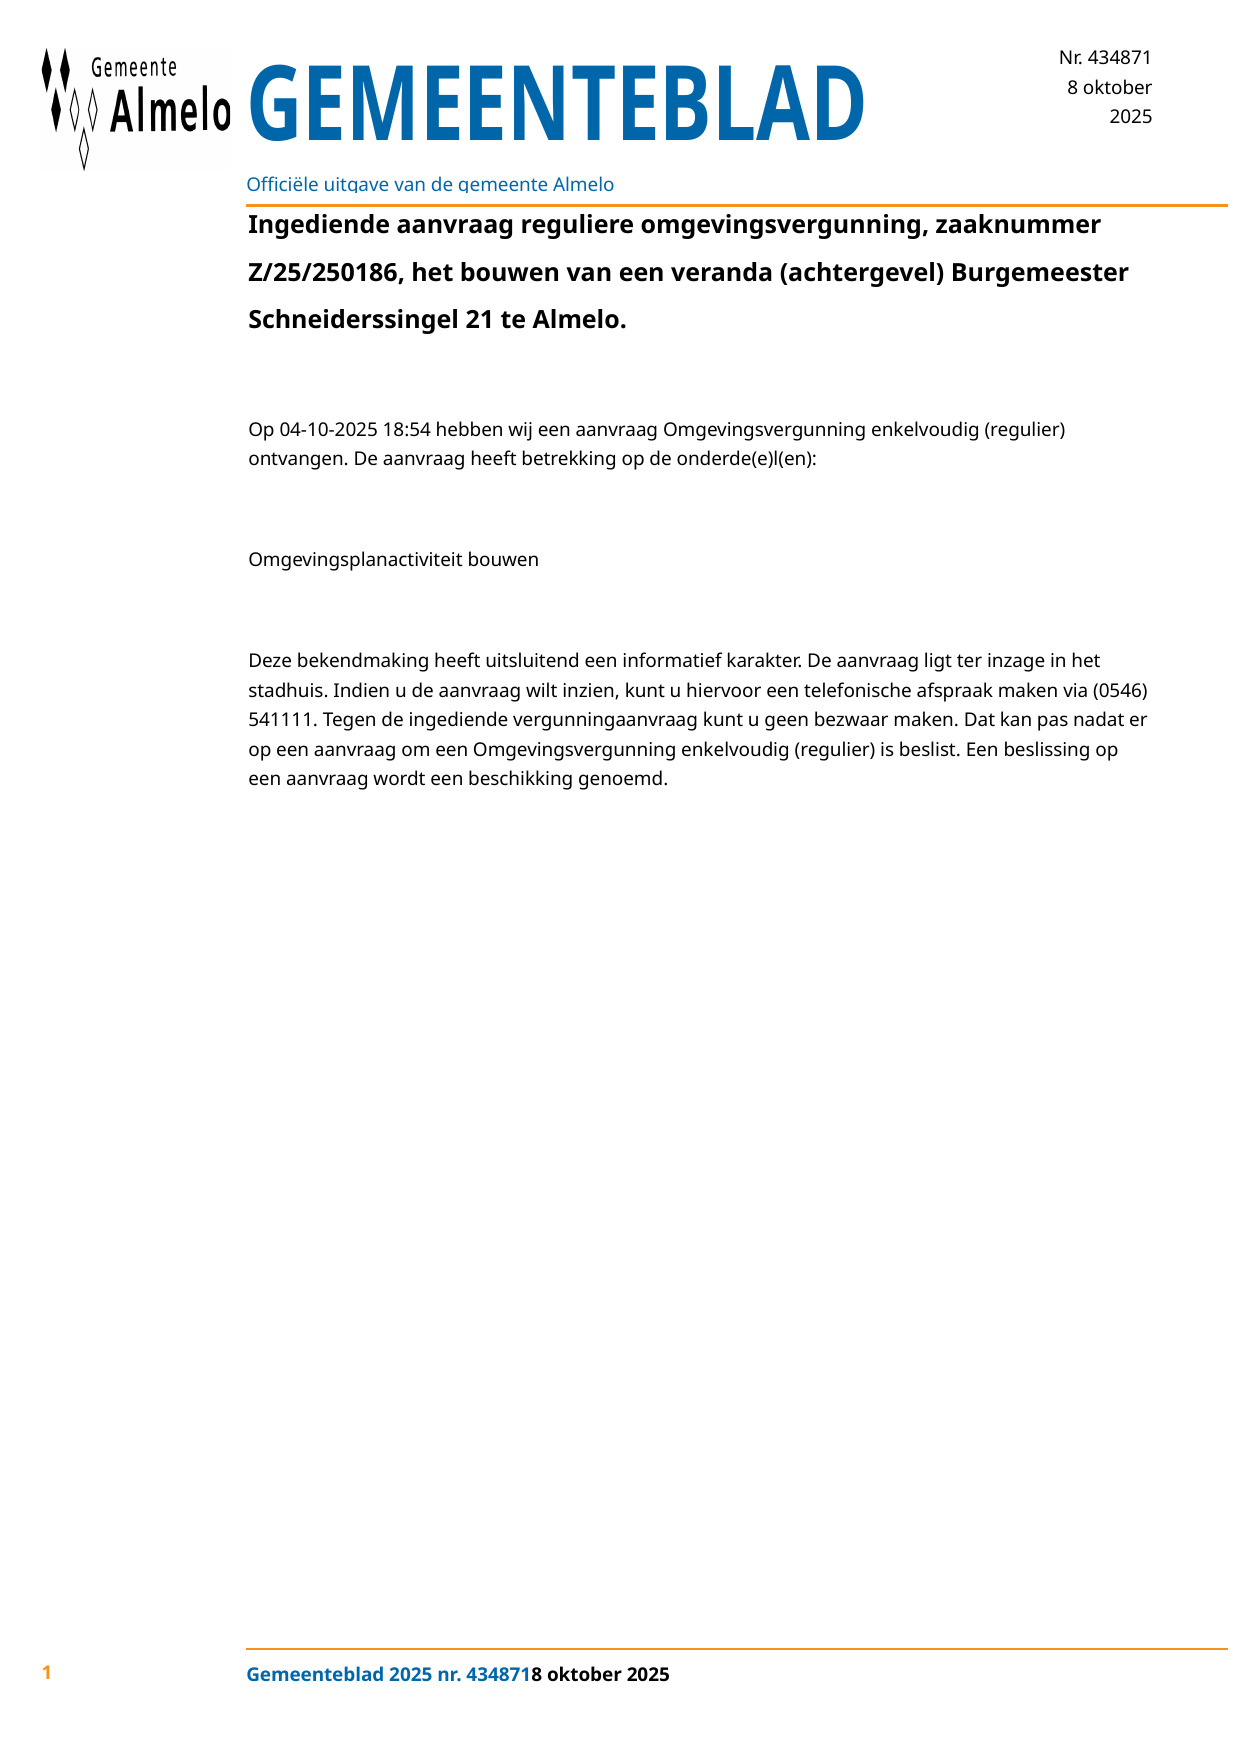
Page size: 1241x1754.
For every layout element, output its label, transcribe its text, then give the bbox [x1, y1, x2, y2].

text Ingediende aanvraag reguliere omgevingsvergunning, zaaknummer Z/25/250186, het bouwen van een veranda (achtergevel) Burgemeester Schneiderssingel 21 te Almelo. [248, 207, 1152, 336]
text Deze bekendmaking heeft uitsluitend een informatief karakter. De aanvraag ligt ter inzage in het stadhuis. Indien u de aanvraag wilt inzien, kunt u hiervoor een telefonische afspraak maken via (0546) 541111. Tegen de ingediende vergunningaanvraag kunt u geen bezwaar maken. Dat kan pas nadat er op een aanvraag om een Omgevingsvergunning enkelvoudig (regulier) is beslist. Een beslissing op een aanvraag wordt een beschikking genoemd. [248, 647, 1152, 791]
picture [41, 47, 231, 172]
text Op 04-10-2025 18:54 hebben wij een aanvraag Omgevingsvergunning enkelvoudig (regulier) ontvangen. De aanvraag heeft betrekking op de onderde(e)l(en): [248, 416, 1152, 471]
text Omgevingsplanactiviteit bouwen [248, 546, 1152, 572]
